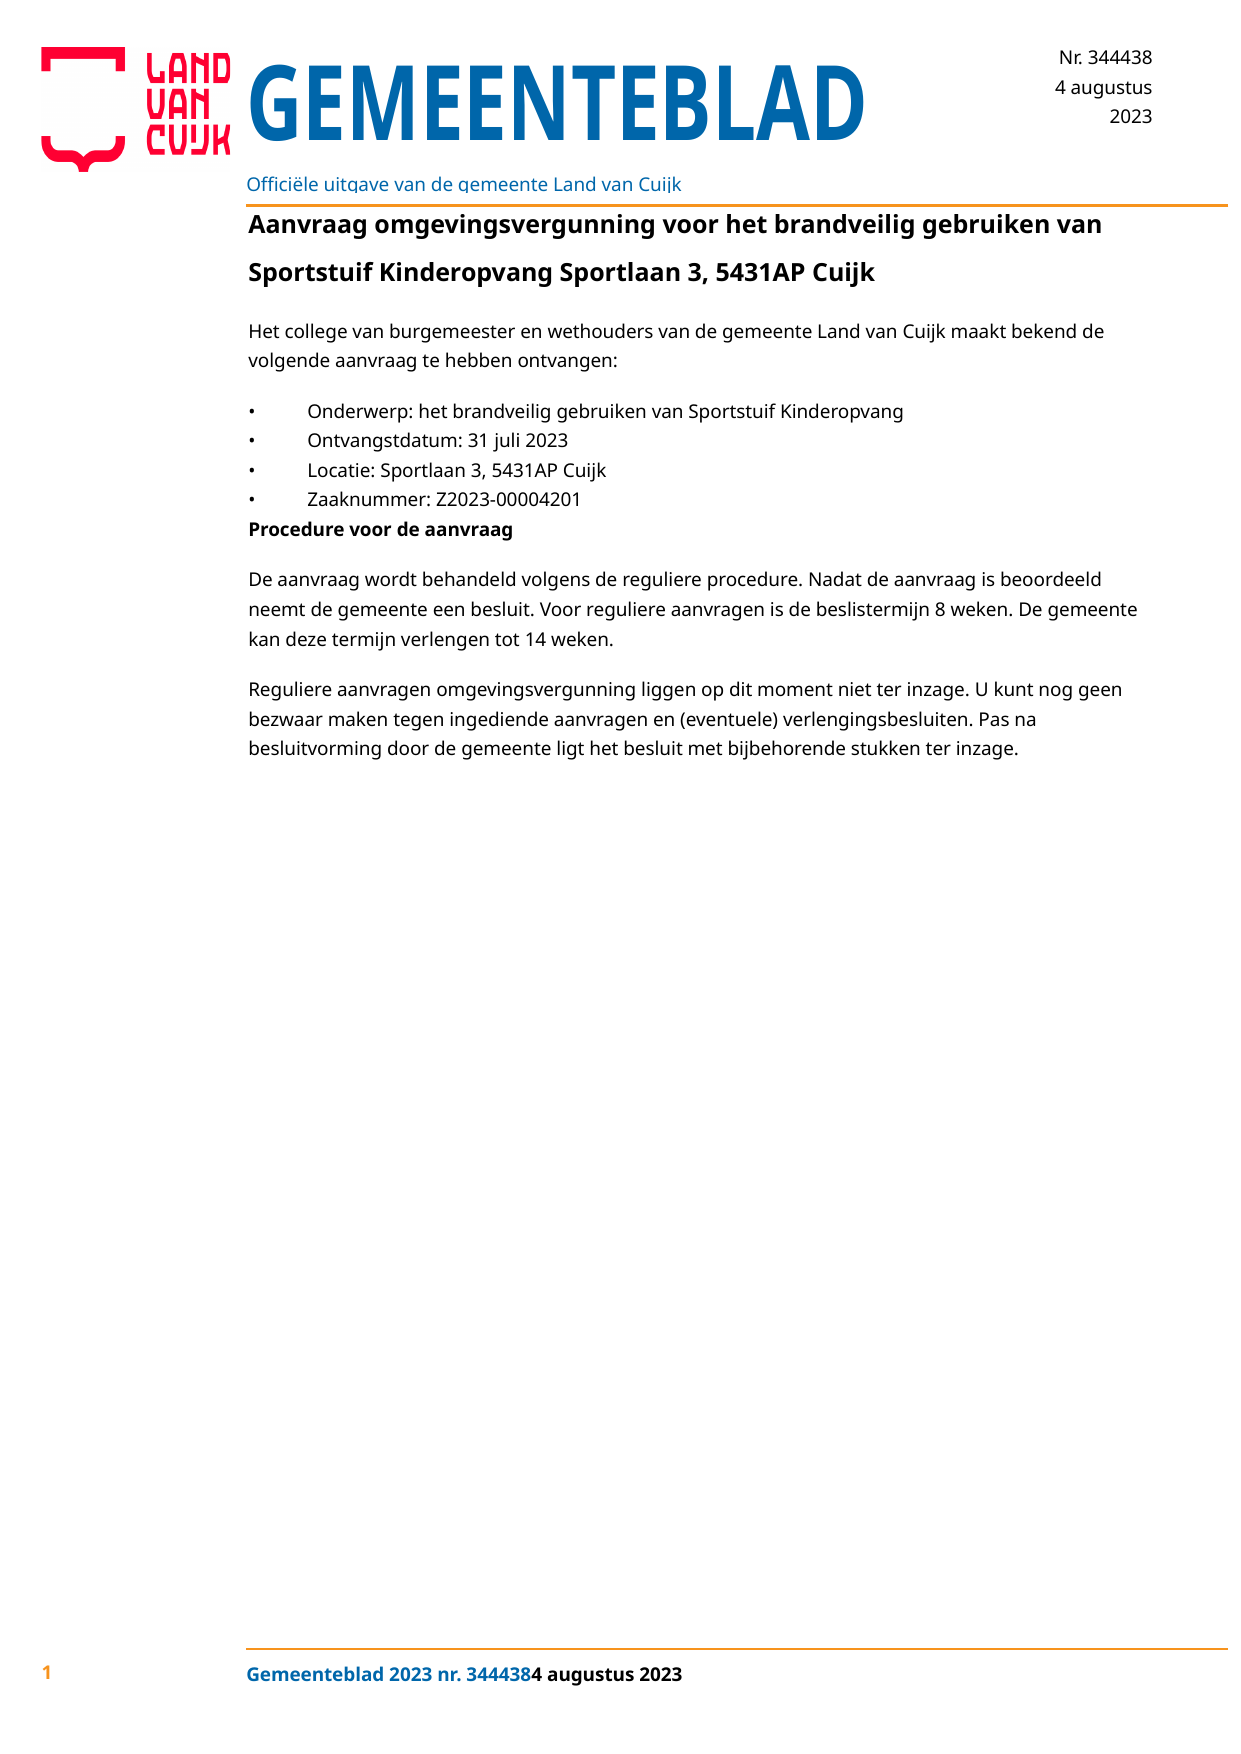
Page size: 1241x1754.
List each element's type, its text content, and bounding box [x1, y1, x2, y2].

list Zaaknummer: Z2023-00004201 [248, 487, 1152, 512]
text Het college van burgemeester en wethouders van de gemeente Land van Cuijk maakt bekend de volgende aanvraag te hebben ontvangen: [248, 318, 1152, 373]
text Procedure voor de aanvraag [248, 516, 1152, 542]
list Locatie: Sportlaan 3, 5431AP Cuijk [248, 457, 1152, 483]
text Aanvraag omgevingsvergunning voor het brandveilig gebruiken van Sportstuif Kinderopvang Sportlaan 3, 5431AP Cuijk [248, 207, 1152, 288]
text De aanvraag wordt behandeld volgens de reguliere procedure. Nadat de aanvraag is beoordeeld neemt de gemeente een besluit. Voor reguliere aanvragen is de beslistermijn 8 weken. De gemeente kan deze termijn verlengen tot 14 weken. [248, 567, 1152, 652]
text Reguliere aanvragen omgevingsvergunning liggen op dit moment niet ter inzage. U kunt nog geen bezwaar maken tegen ingediende aanvragen en (eventuele) verlengingsbesluiten. Pas na besluitvorming door de gemeente ligt het besluit met bijbehorende stukken ter inzage. [248, 676, 1152, 761]
list Onderwerp: het brandveilig gebruiken van Sportstuif Kinderopvang [248, 398, 1152, 424]
list Ontvangstdatum: 31 juli 2023 [248, 427, 1152, 453]
picture [41, 47, 231, 172]
